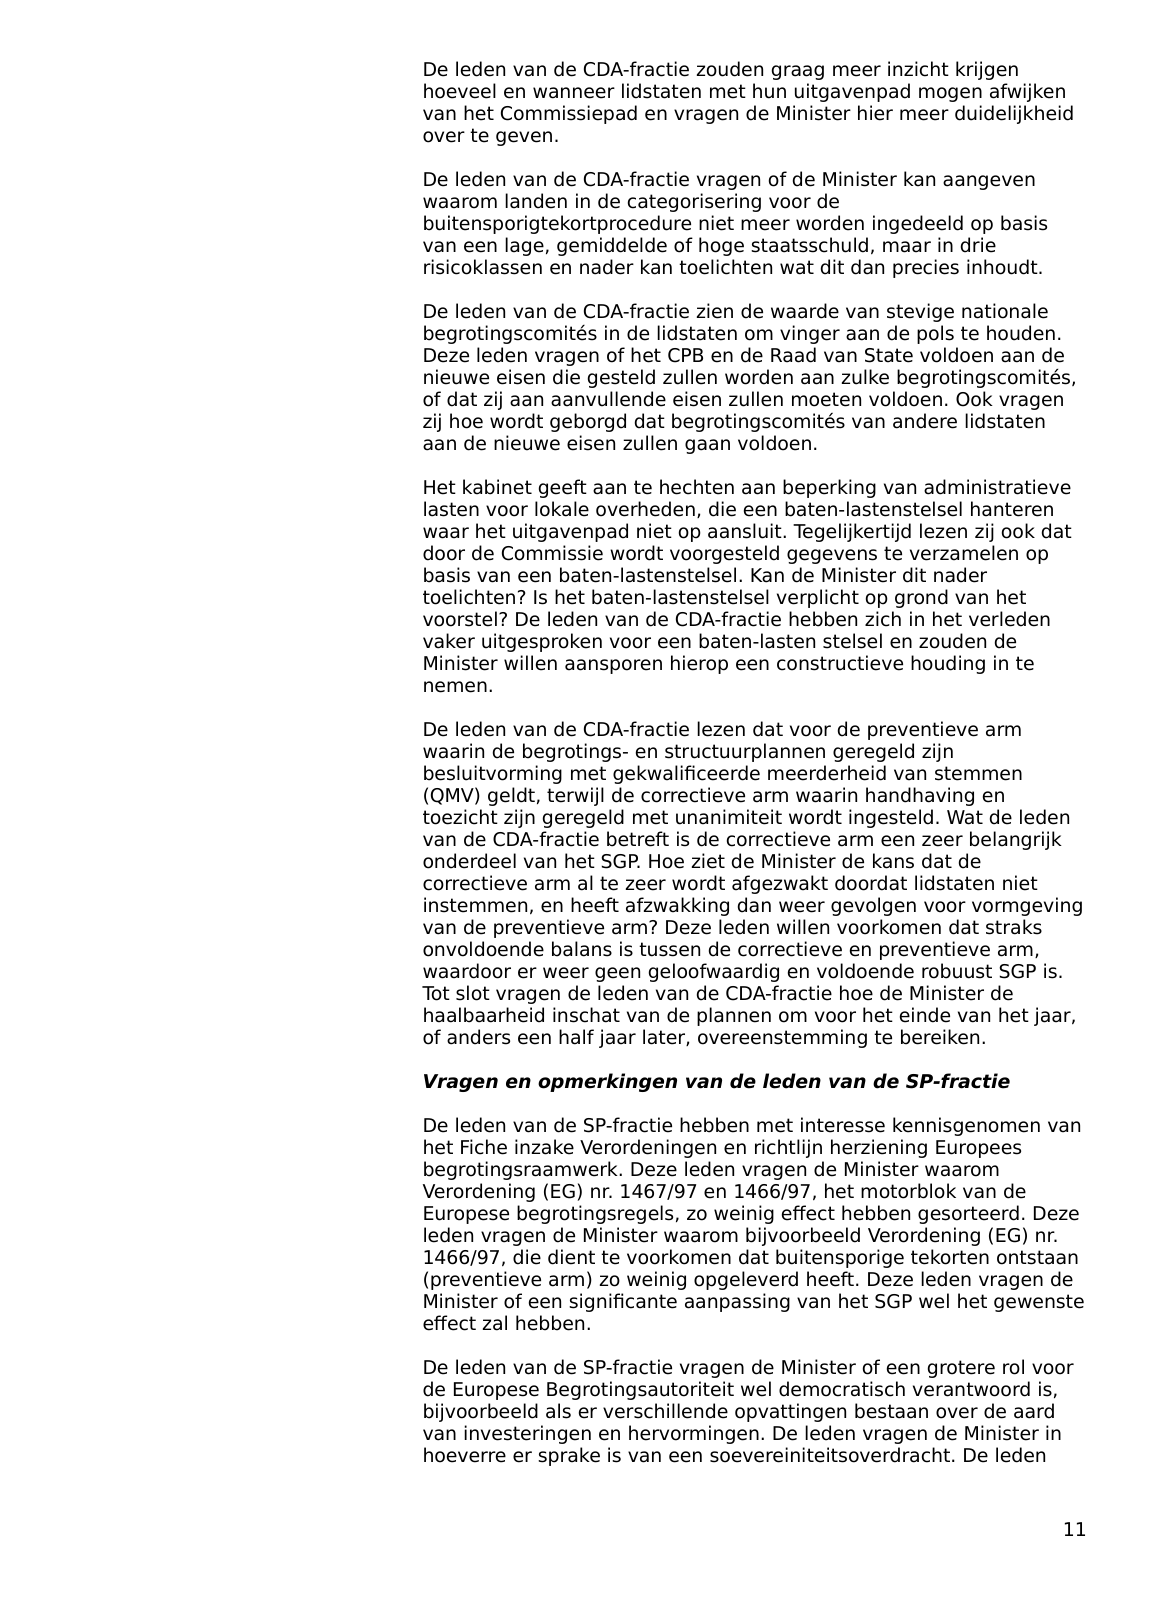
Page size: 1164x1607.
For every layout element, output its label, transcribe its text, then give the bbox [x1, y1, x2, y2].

text De leden van de SP-fractie vragen de Minister of een grotere rol voor de Europese Begrotingsautoriteit wel democratisch verantwoord is, bijvoorbeeld als er verschillende opvattingen bestaan over de aard van investeringen en hervormingen. De leden vragen de Minister in hoeverre er sprake is van een soevereiniteitsoverdracht. De leden [422, 1357, 1087, 1467]
text De leden van de SP-fractie hebben met interesse kennisgenomen van het Fiche inzake Verordeningen en richtlijn herziening Europees begrotingsraamwerk. Deze leden vragen de Minister waarom Verordening (EG) nr. 1467/97 en 1466/97, het motorblok van de Europese begrotingsregels, zo weinig effect hebben gesorteerd. Deze leden vragen de Minister waarom bijvoorbeeld Verordening (EG) nr. 1466/97, die dient te voorkomen dat buitensporige tekorten ontstaan (preventieve arm) zo weinig opgeleverd heeft. Deze leden vragen de Minister of een significante aanpassing van het SGP wel het gewenste effect zal hebben. [422, 1115, 1087, 1335]
text De leden van de CDA-fractie zouden graag meer inzicht krijgen hoeveel en wanneer lidstaten met hun uitgavenpad mogen afwijken van het Commissiepad en vragen de Minister hier meer duidelijkheid over te geven. [422, 59, 1087, 147]
text Het kabinet geeft aan te hechten aan beperking van administratieve lasten voor lokale overheden, die een baten-lastenstelsel hanteren waar het uitgavenpad niet op aansluit. Tegelijkertijd lezen zij ook dat door de Commissie wordt voorgesteld gegevens te verzamelen op basis van een baten-lastenstelsel. Kan de Minister dit nader toelichten? Is het baten-lastenstelsel verplicht op grond van het voorstel? De leden van de CDA-fractie hebben zich in het verleden vaker uitgesproken voor een baten-lasten stelsel en zouden de Minister willen aansporen hierop een constructieve houding in te nemen. [422, 477, 1087, 697]
text De leden van de CDA-fractie vragen of de Minister kan aangeven waarom landen in de categorisering voor de buitensporigtekortprocedure niet meer worden ingedeeld op basis van een lage, gemiddelde of hoge staatsschuld, maar in drie risicoklassen en nader kan toelichten wat dit dan precies inhoudt. [422, 169, 1087, 279]
text De leden van de CDA-fractie zien de waarde van stevige nationale begrotingscomités in de lidstaten om vinger aan de pols te houden. Deze leden vragen of het CPB en de Raad van State voldoen aan de nieuwe eisen die gesteld zullen worden aan zulke begrotingscomités, of dat zij aan aanvullende eisen zullen moeten voldoen. Ook vragen zij hoe wordt geborgd dat begrotingscomités van andere lidstaten aan de nieuwe eisen zullen gaan voldoen. [422, 301, 1087, 455]
subtitle Vragen en opmerkingen van de leden van de SP-fractie [422, 1071, 1087, 1093]
text De leden van de CDA-fractie lezen dat voor de preventieve arm waarin de begrotings- en structuurplannen geregeld zijn besluitvorming met gekwalificeerde meerderheid van stemmen (QMV) geldt, terwijl de correctieve arm waarin handhaving en toezicht zijn geregeld met unanimiteit wordt ingesteld. Wat de leden van de CDA-fractie betreft is de correctieve arm een zeer belangrijk onderdeel van het SGP. Hoe ziet de Minister de kans dat de correctieve arm al te zeer wordt afgezwakt doordat lidstaten niet instemmen, en heeft afzwakking dan weer gevolgen voor vormgeving van de preventieve arm? Deze leden willen voorkomen dat straks onvoldoende balans is tussen de correctieve en preventieve arm, waardoor er weer geen geloofwaardig en voldoende robuust SGP is. [422, 719, 1087, 983]
text Tot slot vragen de leden van de CDA-fractie hoe de Minister de haalbaarheid inschat van de plannen om voor het einde van het jaar, of anders een half jaar later, overeenstemming te bereiken. [422, 983, 1087, 1049]
